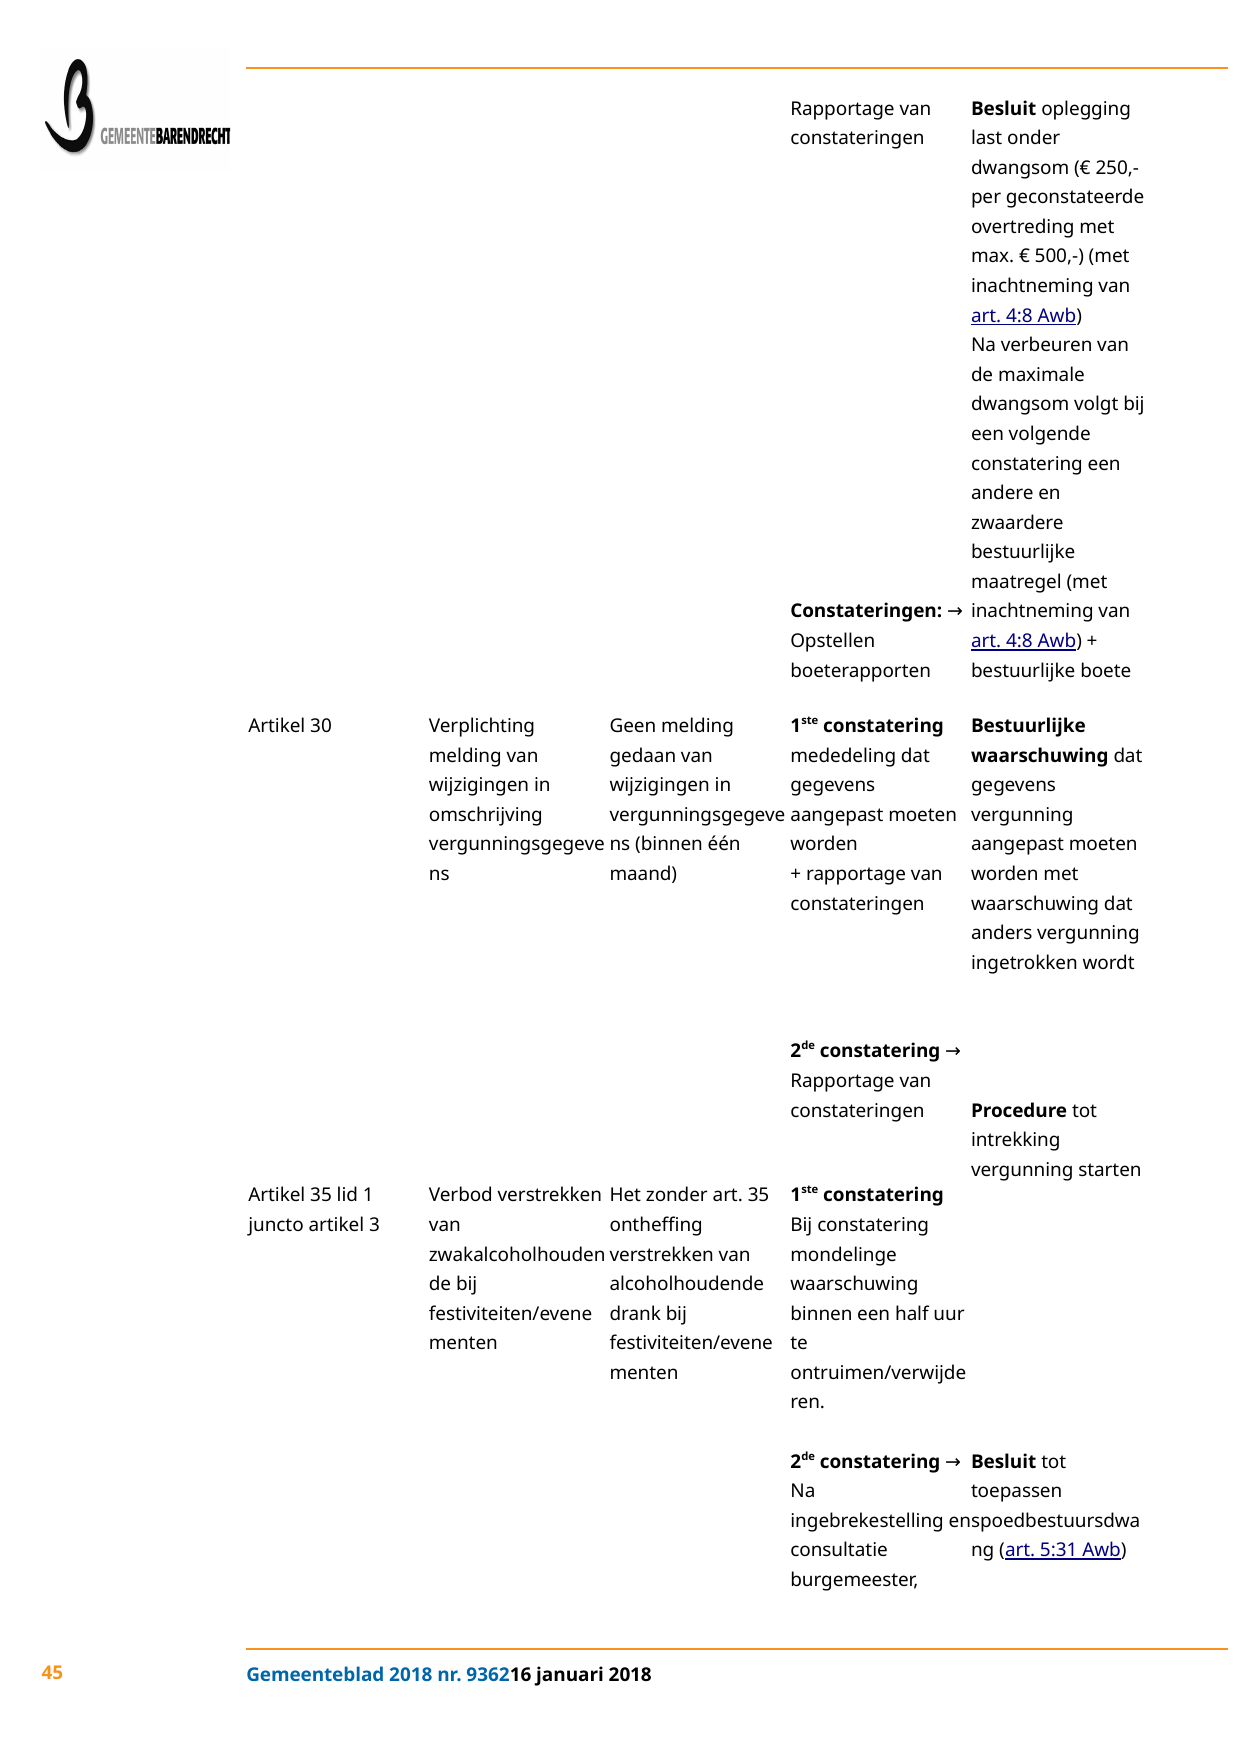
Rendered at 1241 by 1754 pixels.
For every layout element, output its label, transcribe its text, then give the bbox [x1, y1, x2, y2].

table_cell Besluit oplegging last onder dwangsom (€ 250,- per geconstateerde overtreding met max. € 500,-) (met inachtneming van art. 4:8 Awb) Na verbeuren van de maximale dwangsom volgt bij een volgende constatering een andere en zwaardere bestuurlijke maatregel (met inachtneming van art. 4:8 Awb) + bestuurlijke boete [971, 95, 1152, 712]
table_cell 1ste constatering mededeling dat gegevens aangepast moeten worden + rapportage van constateringen 2de constatering → Rapportage van constateringen [790, 712, 971, 1182]
table_cell Artikel 35 lid 1 juncto artikel 3 [248, 1182, 429, 1592]
table_cell Het zonder art. 35 ontheffing verstrekken van alcoholhoudende drank bij festiviteiten/evenementen [609, 1182, 790, 1592]
table_cell [429, 95, 609, 712]
table_cell Verbod verstrekken van zwakalcoholhoudende bij festiviteiten/evenementen [429, 1182, 609, 1592]
table_cell Besluit tot toepassen spoedbestuursdwang (art. 5:31 Awb) [971, 1182, 1152, 1592]
table_cell Artikel 30 [248, 712, 429, 1182]
picture [41, 47, 231, 172]
table_cell Geen melding gedaan van wijzigingen in vergunningsgegevens (binnen één maand) [609, 712, 790, 1182]
table_cell [248, 95, 429, 712]
table_cell Rapportage van constateringen Constateringen: → Opstellen boeterapporten [790, 95, 971, 712]
table_cell [609, 95, 790, 712]
table_cell 1ste constatering Bij constatering mondelinge waarschuwing binnen een half uur te ontruimen/verwijderen. 2de constatering → Na ingebrekestelling en consultatie burgemeester, [790, 1182, 971, 1592]
table_cell Verplichting melding van wijzigingen in omschrijving vergunningsgegevens [429, 712, 609, 1182]
table_cell Bestuurlijke waarschuwing dat gegevens vergunning aangepast moeten worden met waarschuwing dat anders vergunning ingetrokken wordt Procedure tot intrekking vergunning starten [971, 712, 1152, 1182]
